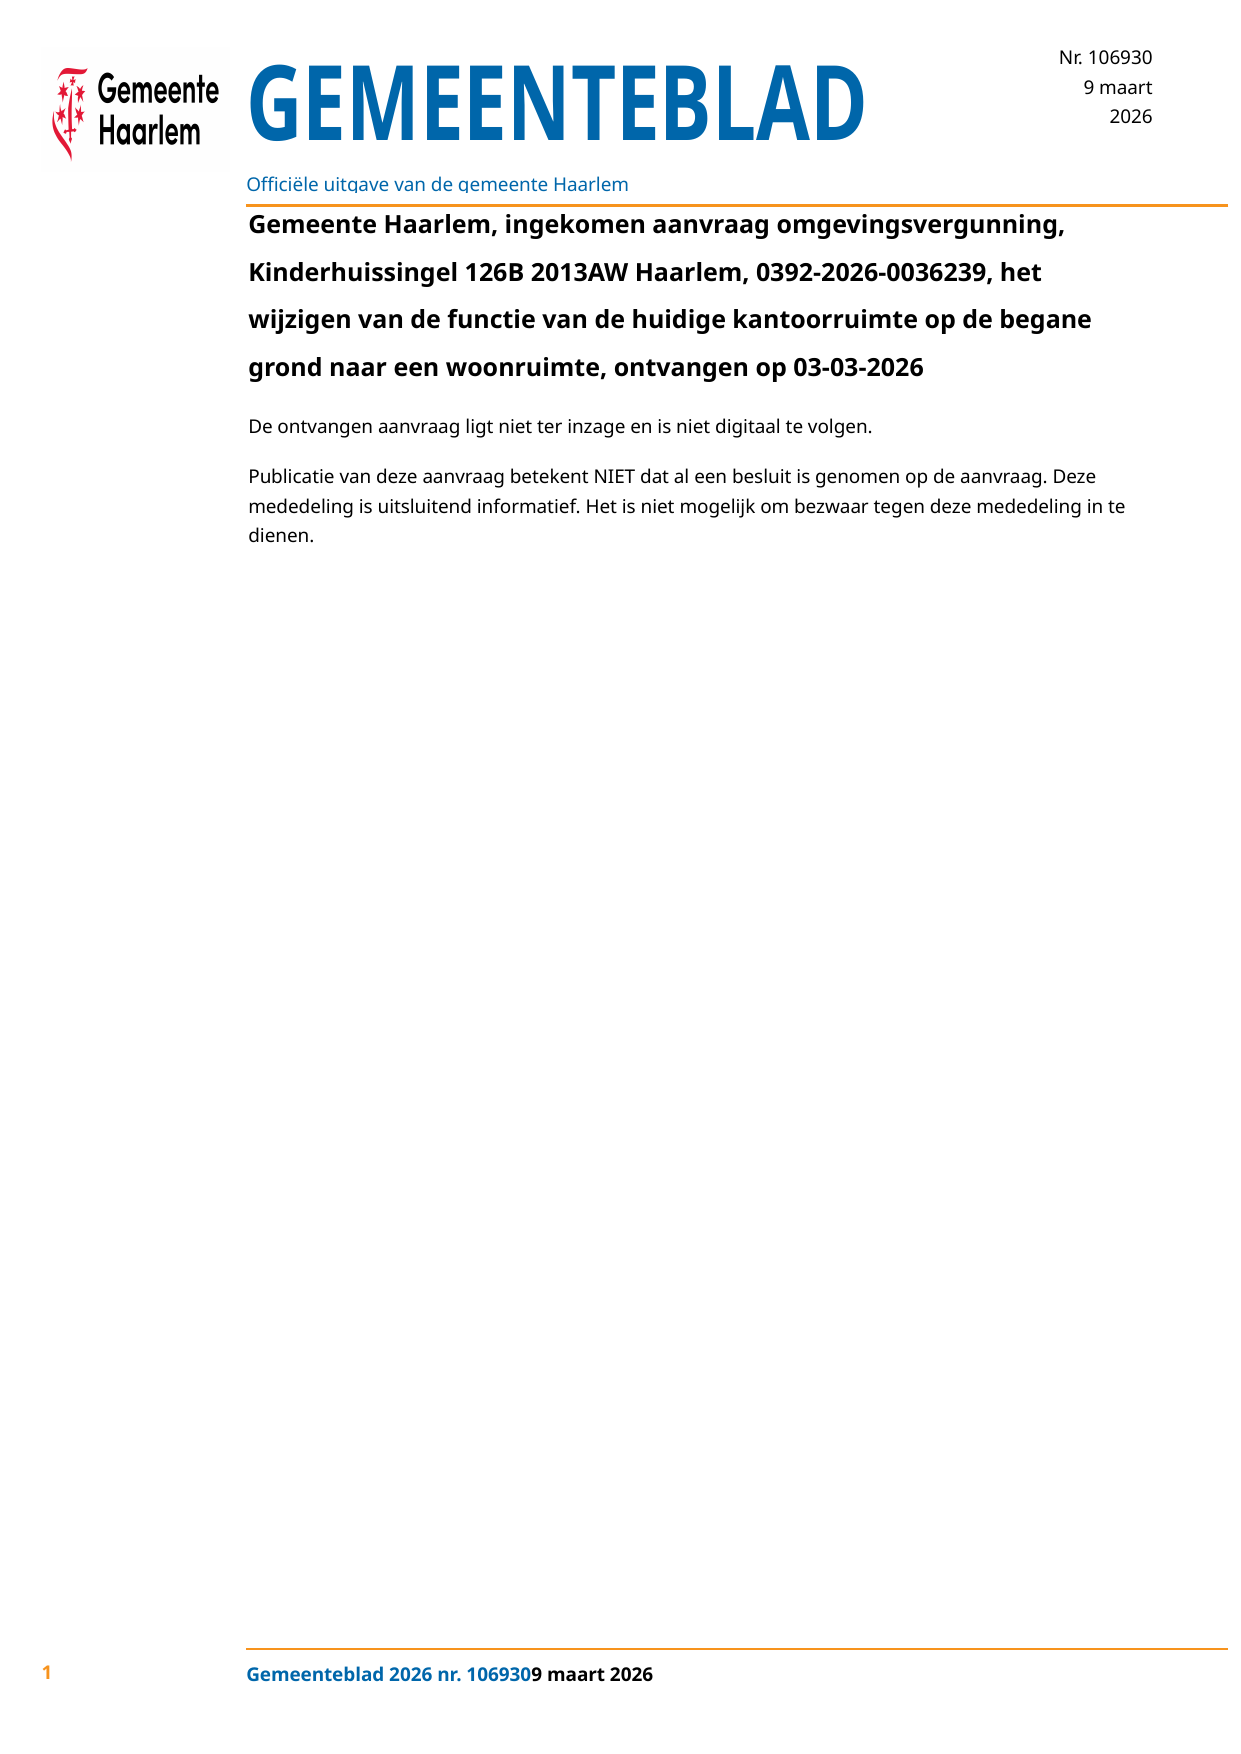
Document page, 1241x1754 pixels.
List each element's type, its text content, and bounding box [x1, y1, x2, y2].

picture [41, 47, 231, 172]
text De ontvangen aanvraag ligt niet ter inzage en is niet digitaal te volgen. [248, 413, 1152, 439]
text Gemeente Haarlem, ingekomen aanvraag omgevingsvergunning, Kinderhuissingel 126B 2013AW Haarlem, 0392-2026-0036239, het wijzigen van de functie van de huidige kantoorruimte op de begane grond naar een woonruimte, ontvangen op 03-03-2026 [248, 207, 1152, 384]
text Publicatie van deze aanvraag betekent NIET dat al een besluit is genomen op de aanvraag. Deze mededeling is uitsluitend informatief. Het is niet mogelijk om bezwaar tegen deze mededeling in te dienen. [248, 463, 1152, 548]
